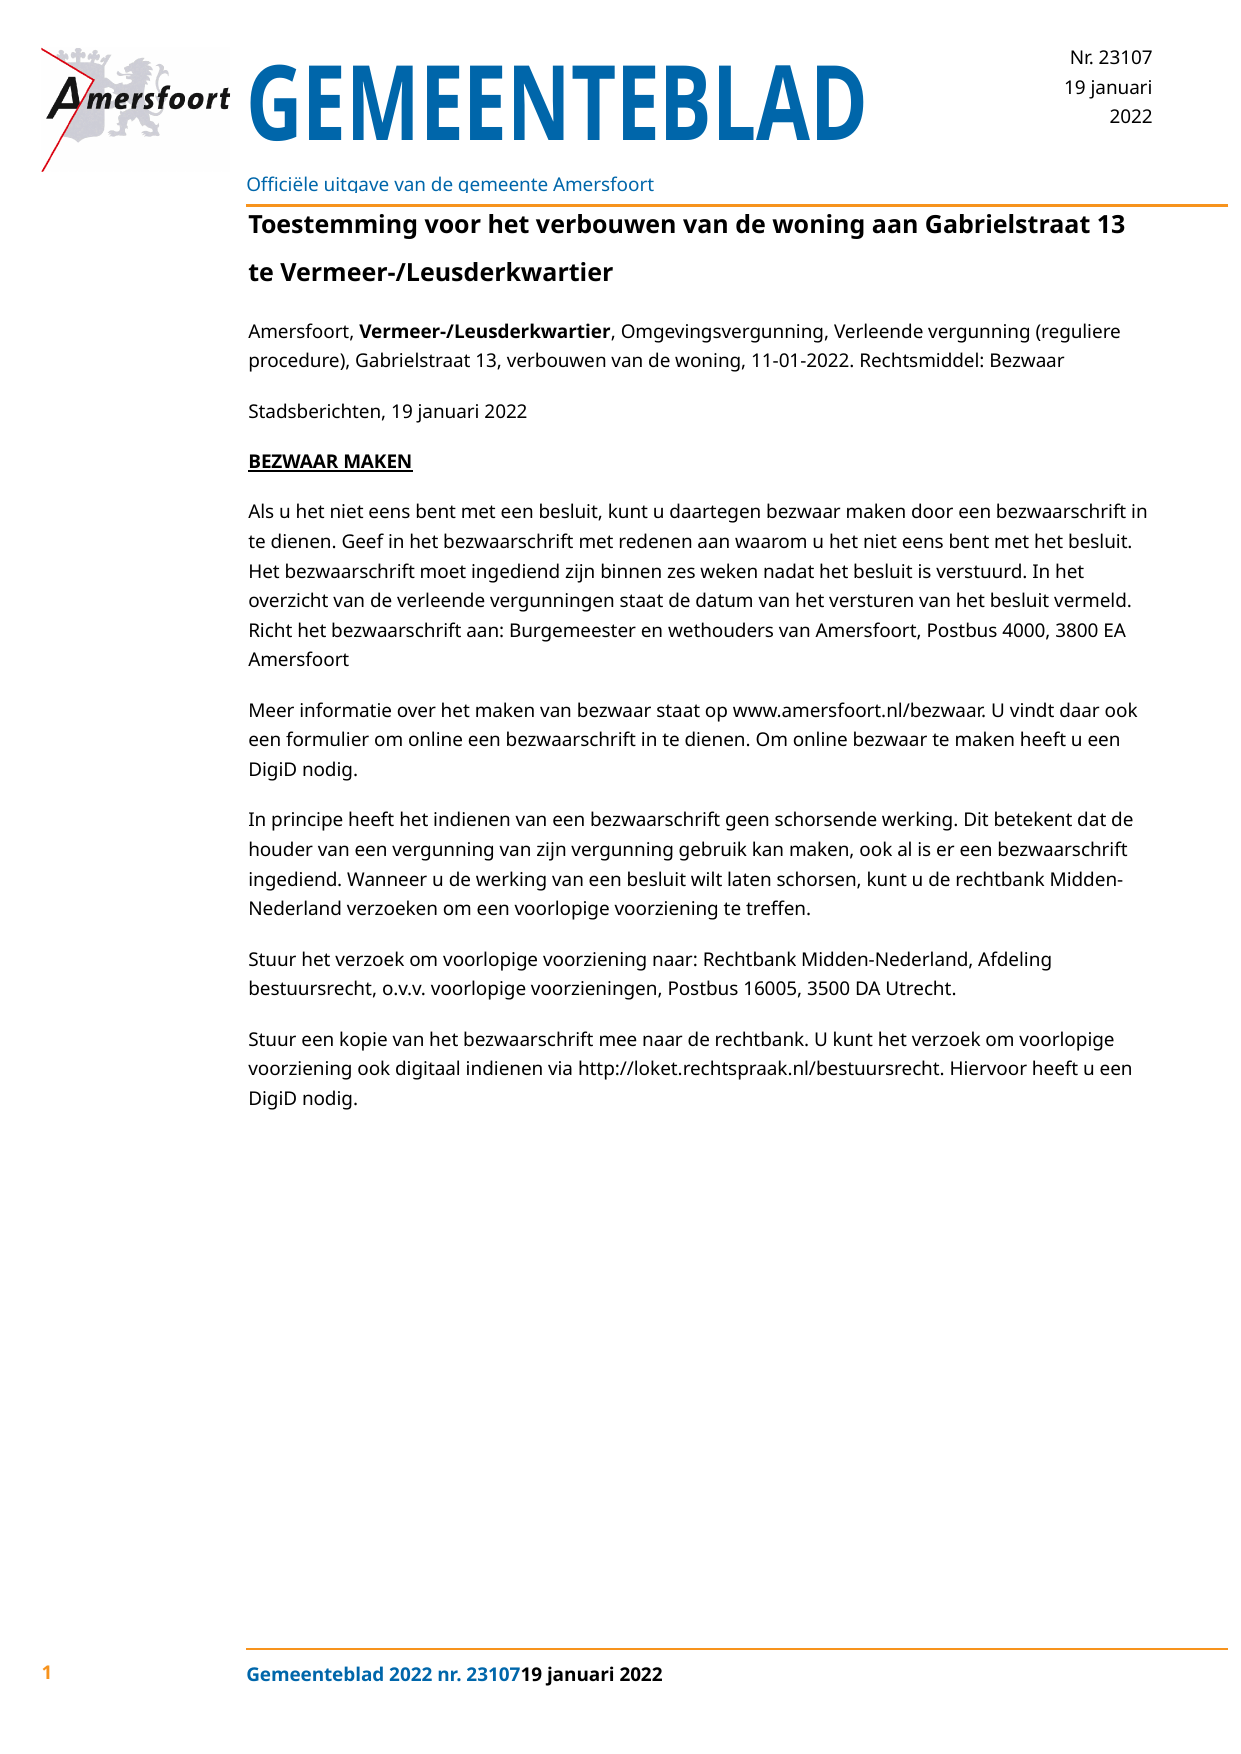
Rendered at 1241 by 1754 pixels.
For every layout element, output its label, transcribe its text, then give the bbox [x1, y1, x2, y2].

text BEZWAAR MAKEN [248, 448, 1152, 474]
text Toestemming voor het verbouwen van de woning aan Gabrielstraat 13 te Vermeer-/Leusderkwartier [248, 207, 1152, 288]
text In principe heeft het indienen van een bezwaarschrift geen schorsende werking. Dit betekent dat de houder van een vergunning van zijn vergunning gebruik kan maken, ook al is er een bezwaarschrift ingediend. Wanneer u de werking van een besluit wilt laten schorsen, kunt u de rechtbank Midden-Nederland verzoeken om een voorlopige voorziening te treffen. [248, 807, 1152, 921]
text Stadsberichten, 19 januari 2022 [248, 398, 1152, 424]
text Als u het niet eens bent met een besluit, kunt u daartegen bezwaar maken door een bezwaarschrift in te dienen. Geef in het bezwaarschrift met redenen aan waarom u het niet eens bent met het besluit. Het bezwaarschrift moet ingediend zijn binnen zes weken nadat het besluit is verstuurd. In het overzicht van de verleende vergunningen staat de datum van het versturen van het besluit vermeld. Richt het bezwaarschrift aan: Burgemeester en wethouders van Amersfoort, Postbus 4000, 3800 EA Amersfoort [248, 499, 1152, 672]
text Amersfoort, Vermeer-/Leusderkwartier, Omgevingsvergunning, Verleende vergunning (reguliere procedure), Gabrielstraat 13, verbouwen van de woning, 11-01-2022. Rechtsmiddel: Bezwaar [248, 318, 1152, 373]
text Stuur een kopie van het bezwaarschrift mee naar de rechtbank. U kunt het verzoek om voorlopige voorziening ook digitaal indienen via http://loket.rechtspraak.nl/bestuursrecht. Hiervoor heeft u een DigiD nodig. [248, 1026, 1152, 1111]
picture [41, 47, 231, 172]
text Stuur het verzoek om voorlopige voorziening naar: Rechtbank Midden-Nederland, Afdeling bestuursrecht, o.v.v. voorlopige voorzieningen, Postbus 16005, 3500 DA Utrecht. [248, 946, 1152, 1001]
text Meer informatie over het maken van bezwaar staat op www.amersfoort.nl/bezwaar. U vindt daar ook een formulier om online een bezwaarschrift in te dienen. Om online bezwaar te maken heeft u een DigiD nodig. [248, 697, 1152, 782]
